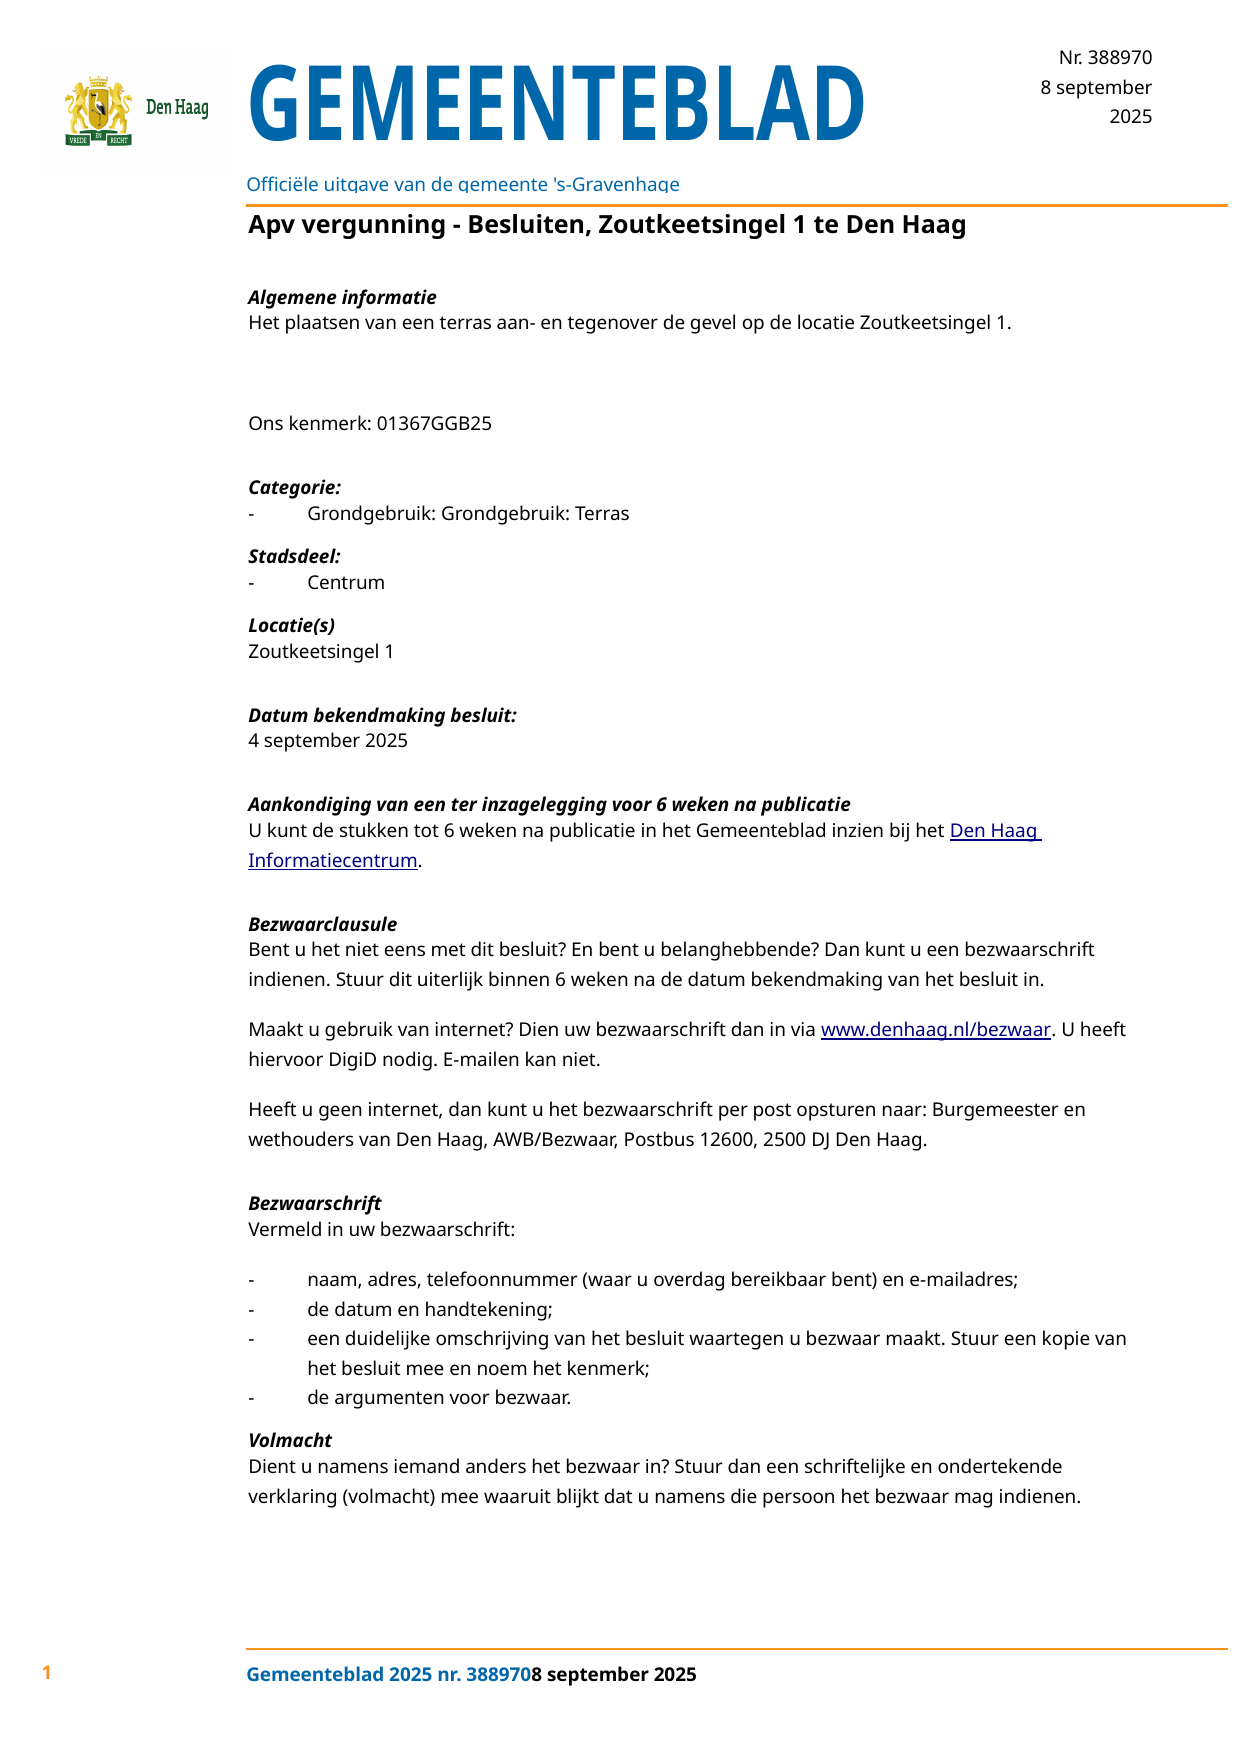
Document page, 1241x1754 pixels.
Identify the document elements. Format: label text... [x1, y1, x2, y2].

list Grondgebruik: Grondgebruik: Terras [248, 500, 1152, 526]
list de datum en handtekening; [248, 1296, 1152, 1321]
text Vermeld in uw bezwaarschrift: [248, 1216, 1152, 1241]
text Bezwaarschrift [248, 1190, 1152, 1216]
text Locatie(s) [248, 612, 1152, 638]
text Categorie: [248, 474, 1152, 500]
text Zoutkeetsingel 1 [248, 638, 1152, 663]
list Centrum [248, 569, 1152, 595]
text Heeft u geen internet, dan kunt u het bezwaarschrift per post opsturen naar: Burgemeester en wethouders van Den Haag, AWB/Bezwaar, Postbus 12600, 2500 DJ Den Haag. [248, 1096, 1152, 1152]
text 4 september 2025 [248, 727, 1152, 753]
list een duidelijke omschrijving van het besluit waartegen u bezwaar maakt. Stuur een kopie van het besluit mee en noem het kenmerk; [248, 1325, 1152, 1381]
list de argumenten voor bezwaar. [248, 1384, 1152, 1410]
text Dient u namens iemand anders het bezwaar in? Stuur dan een schriftelijke en ondertekende verklaring (volmacht) mee waaruit blijkt dat u namens die persoon het bezwaar mag indienen. [248, 1453, 1152, 1509]
text Maakt u gebruik van internet? Dien uw bezwaarschrift dan in via www.denhaag.nl/bezwaar. U heeft hiervoor DigiD nodig. E-mailen kan niet. [248, 1016, 1152, 1072]
text Aankondiging van een ter inzagelegging voor 6 weken na publicatie [248, 791, 1152, 817]
text U kunt de stukken tot 6 weken na publicatie in het Gemeenteblad inzien bij het Den Haag Informatiecentrum. [248, 817, 1152, 872]
text Apv vergunning - Besluiten, Zoutkeetsingel 1 te Den Haag [248, 207, 1152, 241]
text Bent u het niet eens met dit besluit? En bent u belanghebbende? Dan kunt u een bezwaarschrift indienen. Stuur dit uiterlijk binnen 6 weken na de datum bekendmaking van het besluit in. [248, 936, 1152, 992]
text Het plaatsen van een terras aan- en tegenover de gevel op de locatie Zoutkeetsingel 1. [248, 309, 1152, 335]
text Stadsdeel: [248, 543, 1152, 569]
text Algemene informatie [248, 284, 1152, 309]
text Volmacht [248, 1428, 1152, 1453]
text Datum bekendmaking besluit: [248, 702, 1152, 727]
picture [41, 47, 231, 172]
text Ons kenmerk: 01367GGB25 [248, 410, 1152, 436]
list naam, adres, telefoonnummer (waar u overdag bereikbaar bent) en e-mailadres; [248, 1266, 1152, 1292]
text Bezwaarclausule [248, 911, 1152, 936]
